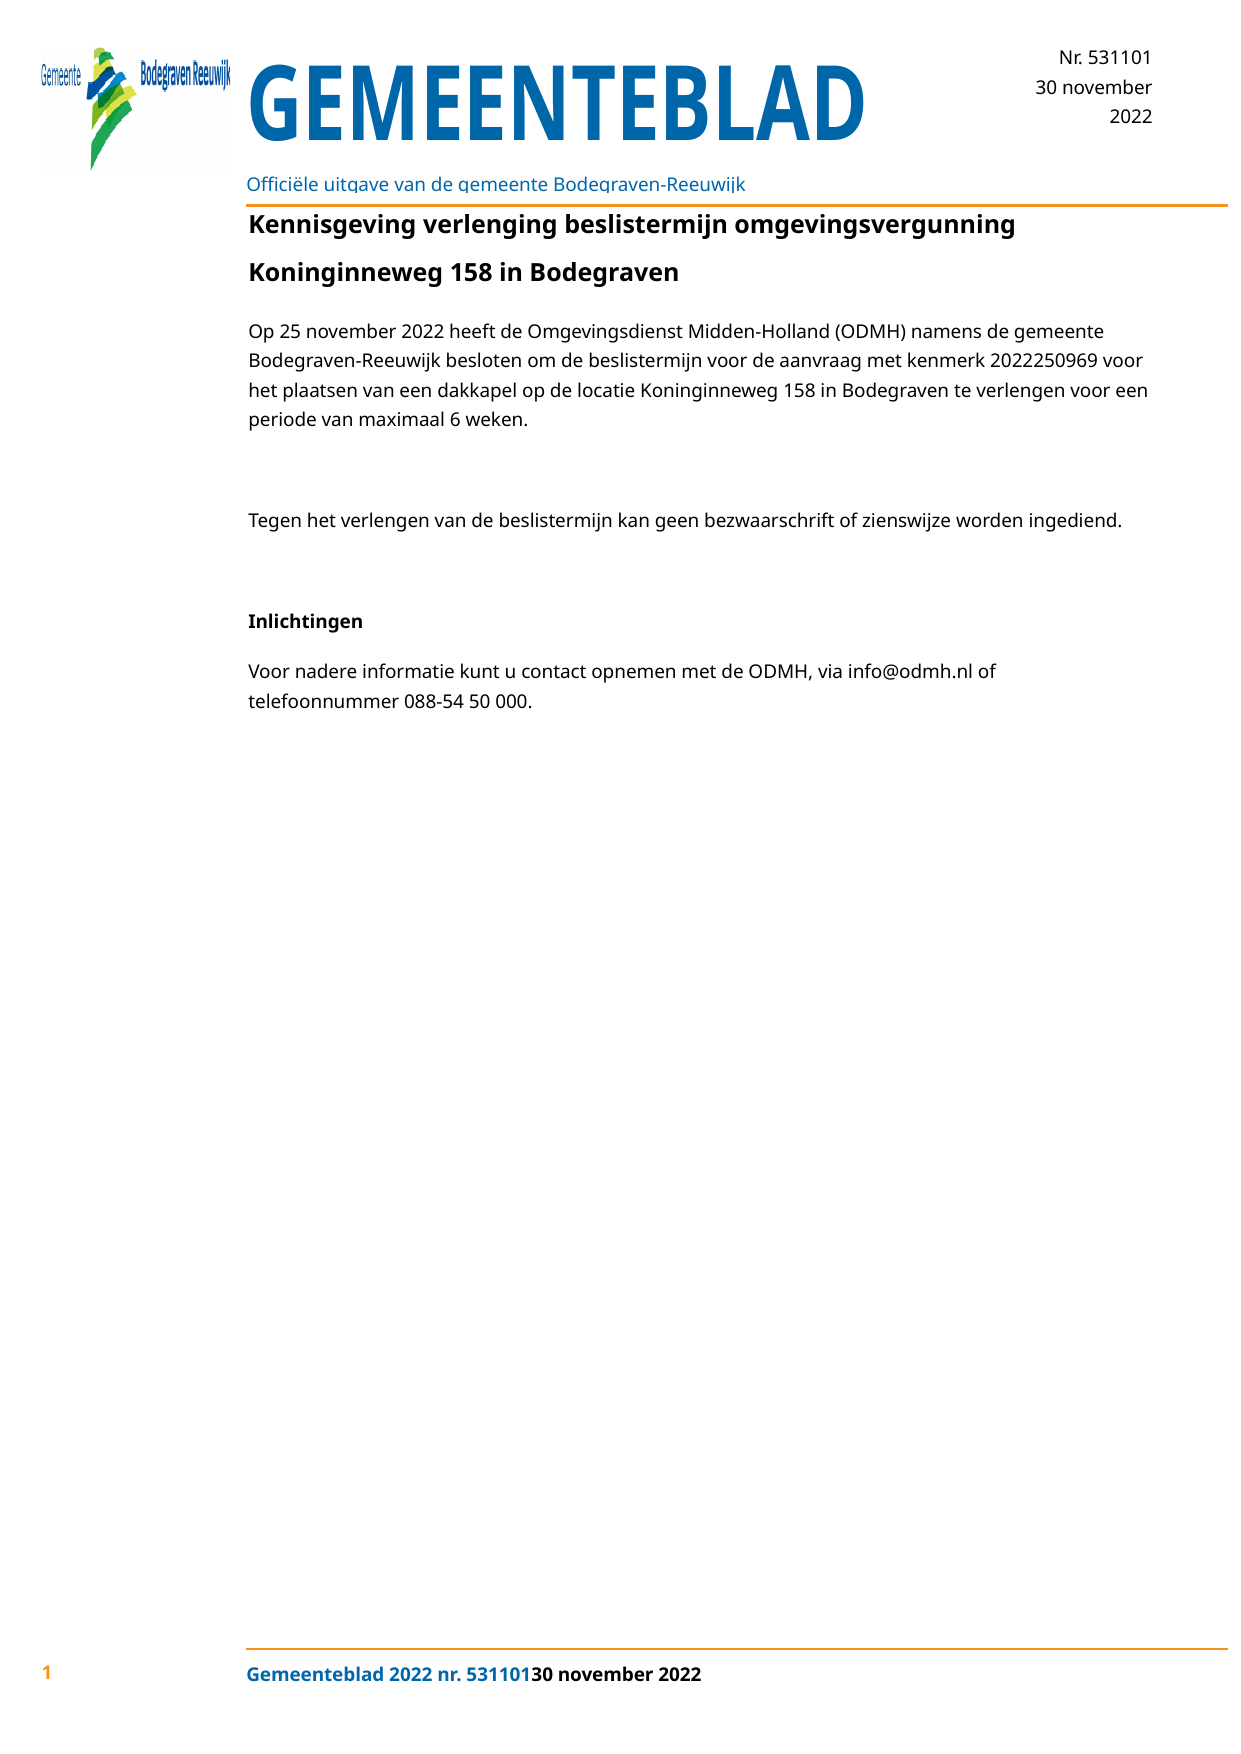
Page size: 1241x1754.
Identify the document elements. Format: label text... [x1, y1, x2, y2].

picture [41, 47, 231, 172]
text Tegen het verlengen van de beslistermijn kan geen bezwaarschrift of zienswijze worden ingediend. [248, 507, 1152, 533]
text Op 25 november 2022 heeft de Omgevingsdienst Midden-Holland (ODMH) namens de gemeente Bodegraven-Reeuwijk besloten om de beslistermijn voor de aanvraag met kenmerk 2022250969 voor het plaatsen van een dakkapel op de locatie Koninginneweg 158 in Bodegraven te verlengen voor een periode van maximaal 6 weken. [248, 318, 1152, 432]
text Voor nadere informatie kunt u contact opnemen met de ODMH, via info@odmh.nl of telefoonnummer 088-54 50 000. [248, 659, 1152, 714]
text Inlichtingen [248, 608, 1152, 634]
text Kennisgeving verlenging beslistermijn omgevingsvergunning Koninginneweg 158 in Bodegraven [248, 207, 1152, 288]
